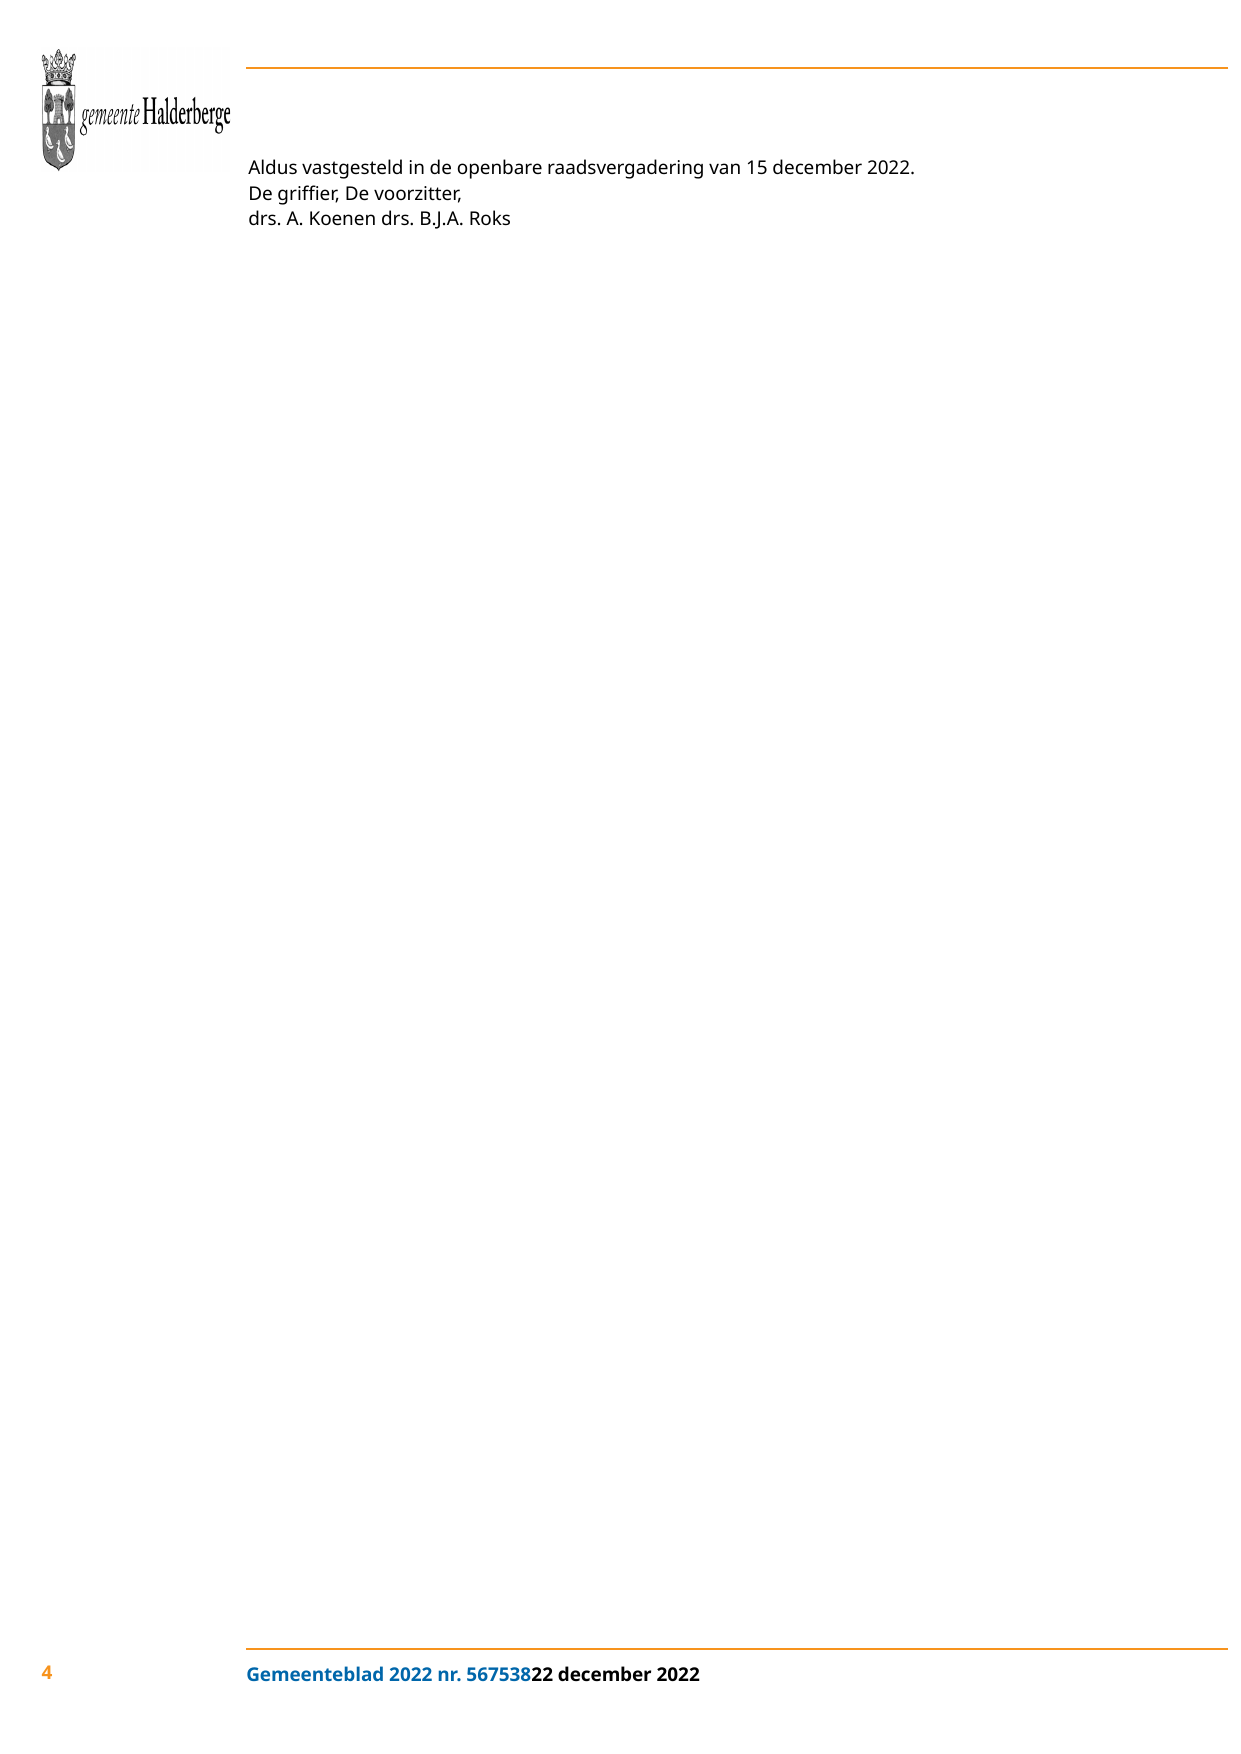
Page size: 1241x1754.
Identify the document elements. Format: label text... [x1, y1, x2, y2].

text Aldus vastgesteld in de openbare raadsvergadering van 15 december 2022. [248, 154, 1152, 180]
picture [41, 47, 231, 172]
text De griffier, De voorzitter, [248, 180, 1152, 205]
text drs. A. Koenen drs. B.J.A. Roks [248, 205, 1152, 231]
